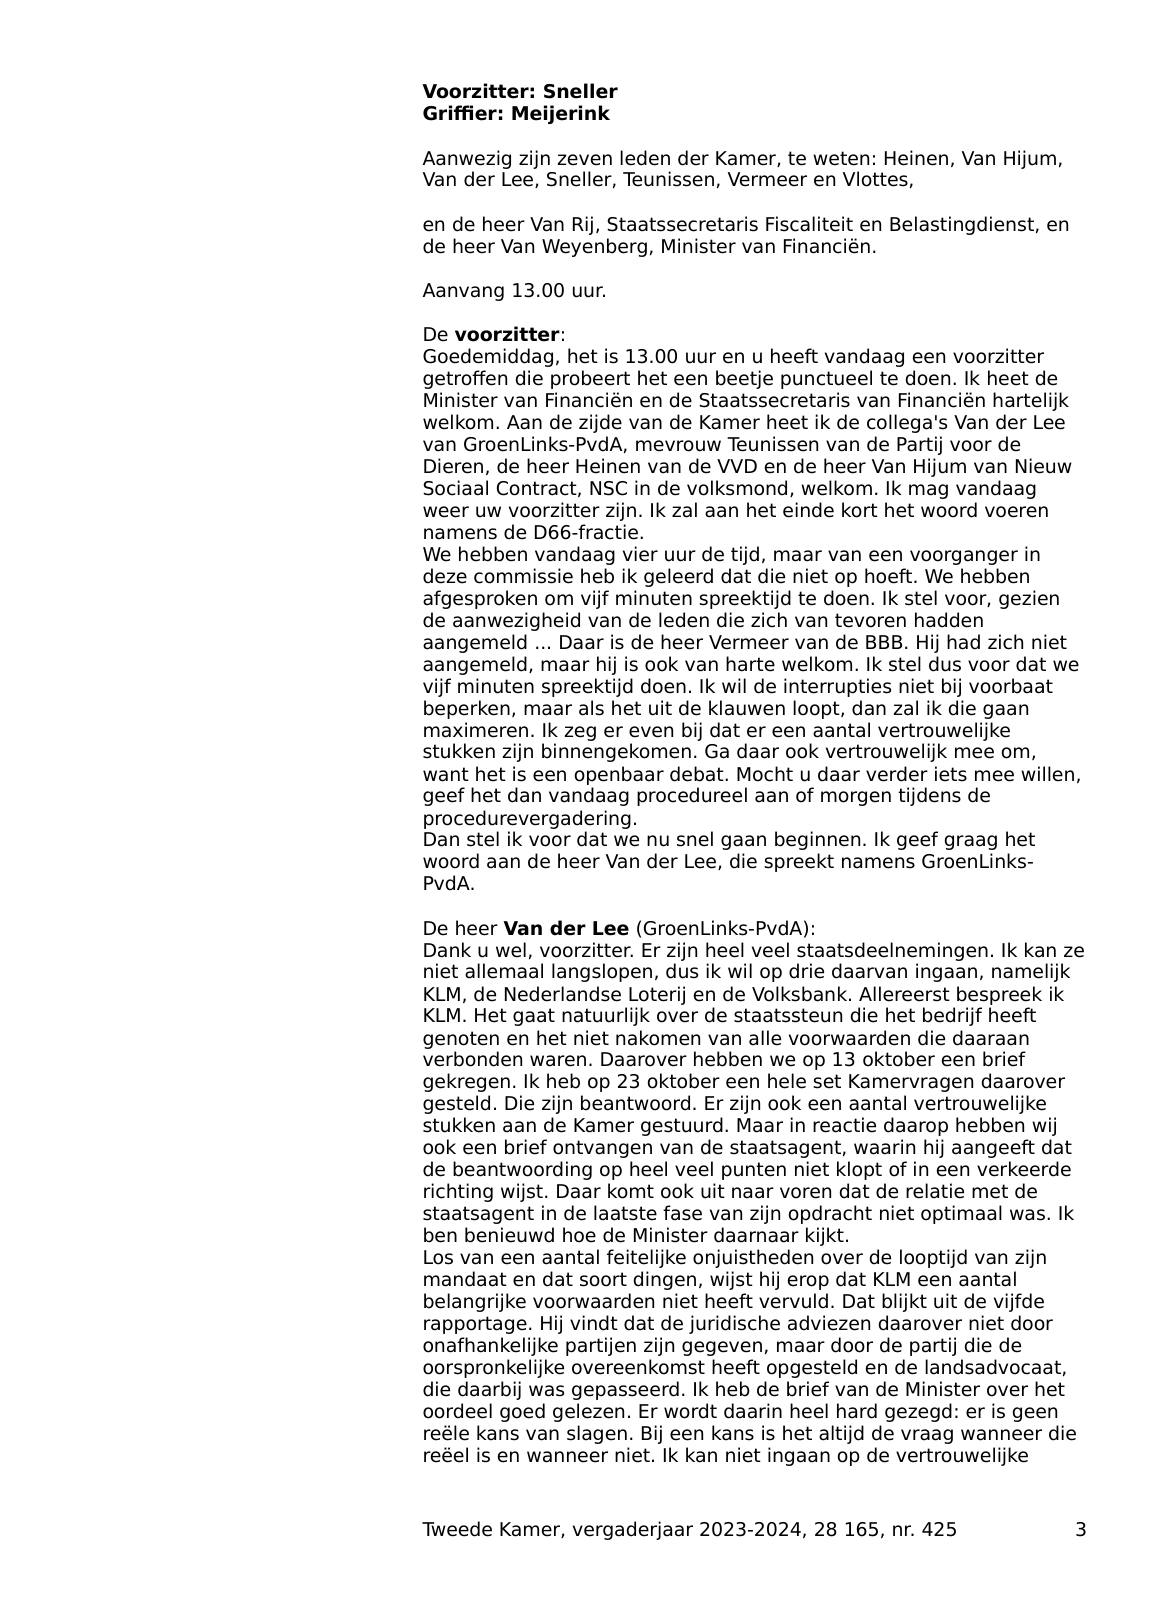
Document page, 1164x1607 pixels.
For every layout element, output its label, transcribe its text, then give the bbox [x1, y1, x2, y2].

text Griffier: Meijerink [422, 103, 1087, 125]
text en de heer Van Rij, Staatssecretaris Fiscaliteit en Belastingdienst, en de heer Van Weyenberg, Minister van Financiën. [422, 213, 1087, 257]
text De heer Van der Lee (GroenLinks-PvdA): [422, 917, 1087, 939]
text Voorzitter: Sneller [422, 81, 1087, 103]
text Los van een aantal feitelijke onjuistheden over de looptijd van zijn mandaat en dat soort dingen, wijst hij erop dat KLM een aantal belangrijke voorwaarden niet heeft vervuld. Dat blijkt uit de vijfde rapportage. Hij vindt dat de juridische adviezen daarover niet door onafhankelijke partijen zijn gegeven, maar door de partij die de oorspronkelijke overeenkomst heeft opgesteld en de landsadvocaat, die daarbij was gepasseerd. Ik heb de brief van de Minister over het oordeel goed gelezen. Er wordt daarin heel hard gezegd: er is geen reële kans van slagen. Bij een kans is het altijd de vraag wanneer die reëel is en wanneer niet. Ik kan niet ingaan op de vertrouwelijke [422, 1247, 1087, 1467]
text Dank u wel, voorzitter. Er zijn heel veel staatsdeelnemingen. Ik kan ze niet allemaal langslopen, dus ik wil op drie daarvan ingaan, namelijk KLM, de Nederlandse Loterij en de Volksbank. Allereerst bespreek ik KLM. Het gaat natuurlijk over de staatssteun die het bedrijf heeft genoten en het niet nakomen van alle voorwaarden die daaraan verbonden waren. Daarover hebben we op 13 oktober een brief gekregen. Ik heb op 23 oktober een hele set Kamervragen daarover gesteld. Die zijn beantwoord. Er zijn ook een aantal vertrouwelijke stukken aan de Kamer gestuurd. Maar in reactie daarop hebben wij ook een brief ontvangen van de staatsagent, waarin hij aangeeft dat de beantwoording op heel veel punten niet klopt of in een verkeerde richting wijst. Daar komt ook uit naar voren dat de relatie met de staatsagent in de laatste fase van zijn opdracht niet optimaal was. Ik ben benieuwd hoe de Minister daarnaar kijkt. [422, 939, 1087, 1247]
text Goedemiddag, het is 13.00 uur en u heeft vandaag een voorzitter getroffen die probeert het een beetje punctueel te doen. Ik heet de Minister van Financiën en de Staatssecretaris van Financiën hartelijk welkom. Aan de zijde van de Kamer heet ik de collega's Van der Lee van GroenLinks-PvdA, mevrouw Teunissen van de Partij voor de Dieren, de heer Heinen van de VVD en de heer Van Hijum van Nieuw Sociaal Contract, NSC in de volksmond, welkom. Ik mag vandaag weer uw voorzitter zijn. Ik zal aan het einde kort het woord voeren namens de D66-fractie. [422, 346, 1087, 544]
text Aanvang 13.00 uur. [422, 280, 1087, 302]
text Aanwezig zijn zeven leden der Kamer, te weten: Heinen, Van Hijum, Van der Lee, Sneller, Teunissen, Vermeer en Vlottes, [422, 147, 1087, 191]
text Dan stel ik voor dat we nu snel gaan beginnen. Ik geef graag het woord aan de heer Van der Lee, die spreekt namens GroenLinks-PvdA. [422, 829, 1087, 895]
text We hebben vandaag vier uur de tijd, maar van een voorganger in deze commissie heb ik geleerd dat die niet op hoeft. We hebben afgesproken om vijf minuten spreektijd te doen. Ik stel voor, gezien de aanwezigheid van de leden die zich van tevoren hadden aangemeld ... Daar is de heer Vermeer van de BBB. Hij had zich niet aangemeld, maar hij is ook van harte welkom. Ik stel dus voor dat we vijf minuten spreektijd doen. Ik wil de interrupties niet bij voorbaat beperken, maar als het uit de klauwen loopt, dan zal ik die gaan maximeren. Ik zeg er even bij dat er een aantal vertrouwelijke stukken zijn binnengekomen. Ga daar ook vertrouwelijk mee om, want het is een openbaar debat. Mocht u daar verder iets mee willen, geef het dan vandaag procedureel aan of morgen tijdens de procedurevergadering. [422, 544, 1087, 829]
text De voorzitter: [422, 324, 1087, 346]
